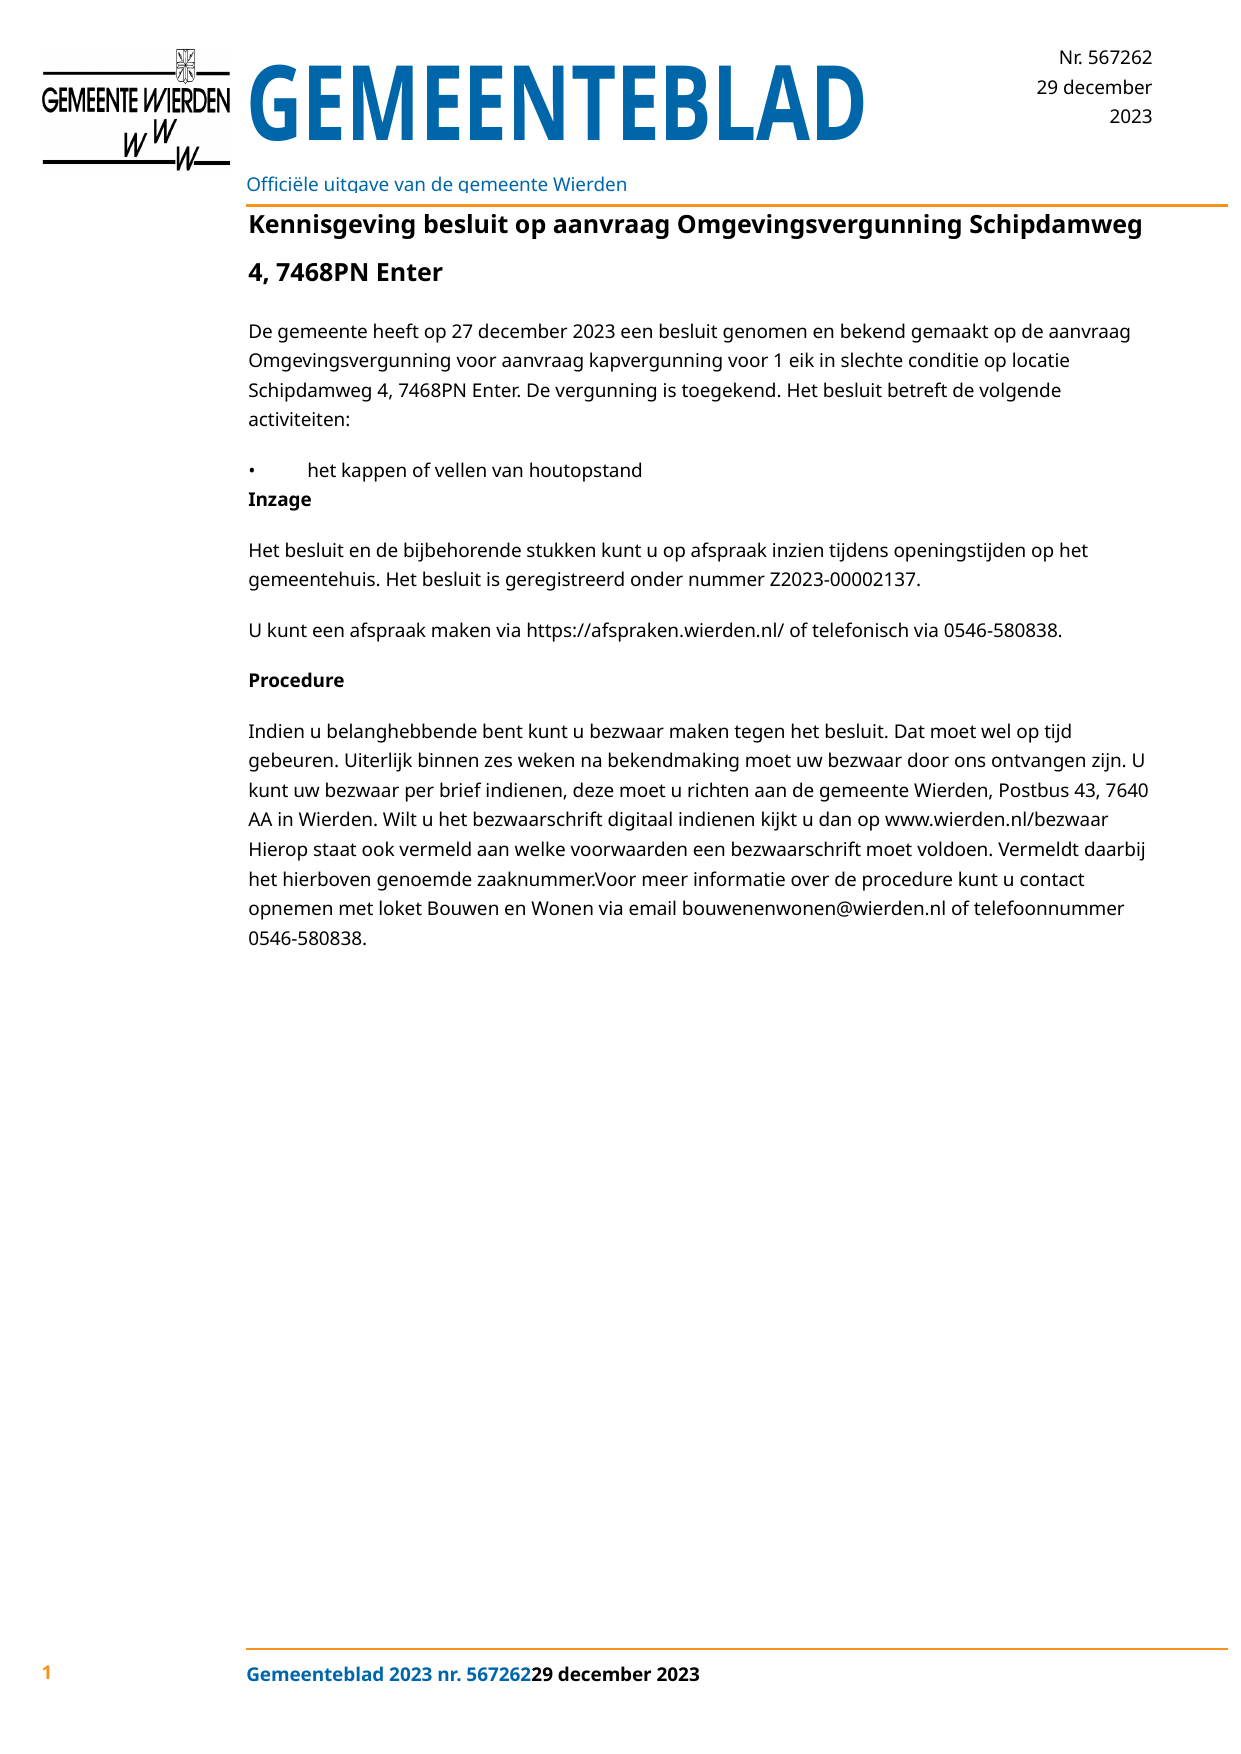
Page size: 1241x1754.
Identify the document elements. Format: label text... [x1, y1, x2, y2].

text De gemeente heeft op 27 december 2023 een besluit genomen en bekend gemaakt op de aanvraag Omgevingsvergunning voor aanvraag kapvergunning voor 1 eik in slechte conditie op locatie Schipdamweg 4, 7468PN Enter. De vergunning is toegekend. Het besluit betreft de volgende activiteiten: [248, 318, 1152, 432]
text Het besluit en de bijbehorende stukken kunt u op afspraak inzien tijdens openingstijden op het gemeentehuis. Het besluit is geregistreerd onder nummer Z2023-00002137. [248, 537, 1152, 592]
text Procedure [248, 667, 1152, 693]
text Inzage [248, 487, 1152, 512]
picture [41, 47, 231, 172]
text Indien u belanghebbende bent kunt u bezwaar maken tegen het besluit. Dat moet wel op tijd gebeuren. Uiterlijk binnen zes weken na bekendmaking moet uw bezwaar door ons ontvangen zijn. U kunt uw bezwaar per brief indienen, deze moet u richten aan de gemeente Wierden, Postbus 43, 7640 AA in Wierden. Wilt u het bezwaarschrift digitaal indienen kijkt u dan op www.wierden.nl/bezwaar Hierop staat ook vermeld aan welke voorwaarden een bezwaarschrift moet voldoen. Vermeldt daarbij het hierboven genoemde zaaknummer.Voor meer informatie over de procedure kunt u contact opnemen met loket Bouwen en Wonen via email bouwenenwonen@wierden.nl of telefoonnummer 0546-580838. [248, 718, 1152, 951]
text U kunt een afspraak maken via https://afspraken.wierden.nl/ of telefonisch via 0546-580838. [248, 617, 1152, 643]
text Kennisgeving besluit op aanvraag Omgevingsvergunning Schipdamweg 4, 7468PN Enter [248, 207, 1152, 288]
list het kappen of vellen van houtopstand [248, 457, 1152, 483]
